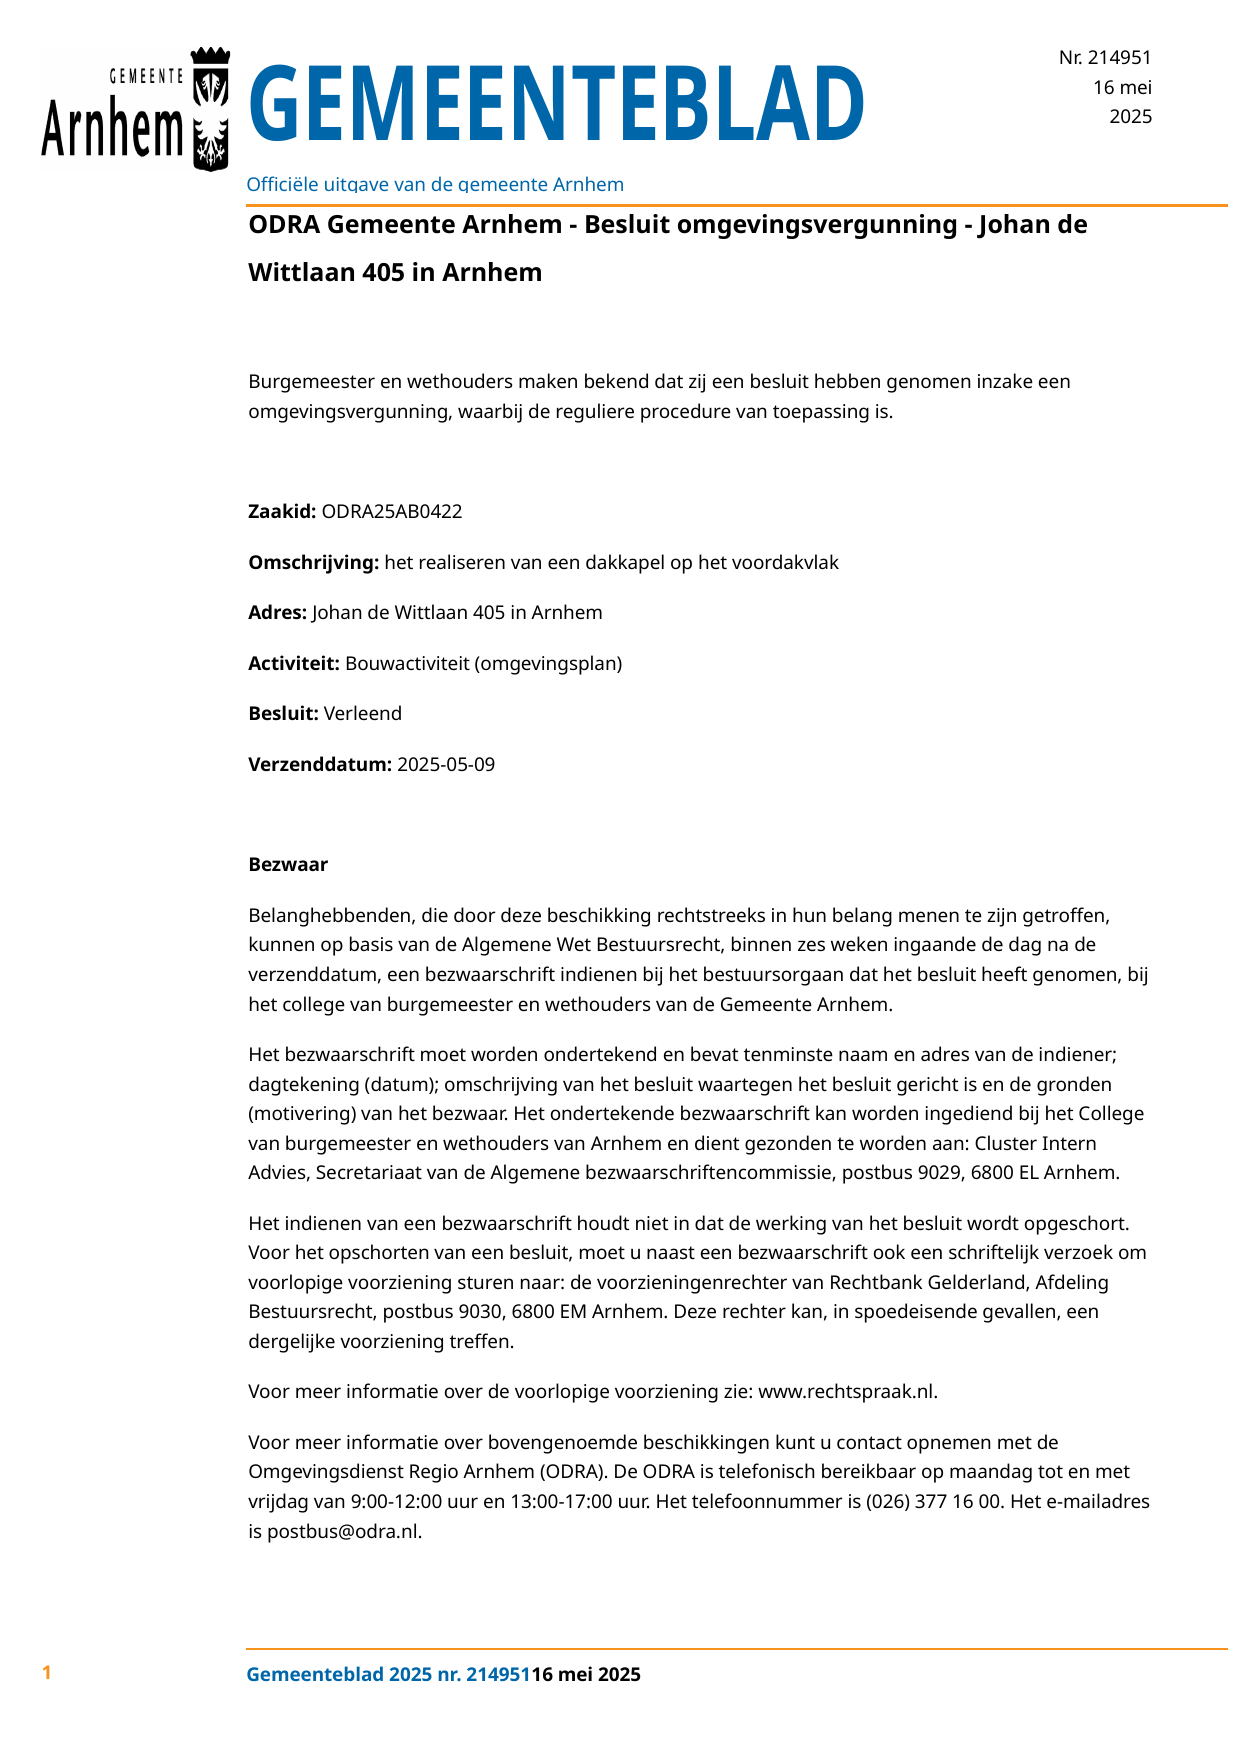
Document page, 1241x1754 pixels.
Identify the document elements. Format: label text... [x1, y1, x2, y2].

text Bezwaar [248, 852, 1152, 877]
text Het indienen van een bezwaarschrift houdt niet in dat de werking van het besluit wordt opgeschort. Voor het opschorten van een besluit, moet u naast een bezwaarschrift ook een schriftelijk verzoek om voorlopige voorziening sturen naar: de voorzieningenrechter van Rechtbank Gelderland, Afdeling Bestuursrecht, postbus 9030, 6800 EM Arnhem. Deze rechter kan, in spoedeisende gevallen, een dergelijke voorziening treffen. [248, 1210, 1152, 1354]
text Voor meer informatie over de voorlopige voorziening zie: www.rechtspraak.nl. [248, 1379, 1152, 1404]
text Voor meer informatie over bovengenoemde beschikkingen kunt u contact opnemen met de Omgevingsdienst Regio Arnhem (ODRA). De ODRA is telefonisch bereikbaar op maandag tot en met vrijdag van 9:00-12:00 uur en 13:00-17:00 uur. Het telefoonnummer is (026) 377 16 00. Het e-mailadres is postbus@odra.nl. [248, 1429, 1152, 1544]
text ODRA Gemeente Arnhem - Besluit omgevingsvergunning - Johan de Wittlaan 405 in Arnhem [248, 207, 1152, 288]
text Besluit: Verleend [248, 700, 1152, 726]
text Activiteit: Bouwactiviteit (omgevingsplan) [248, 650, 1152, 676]
text Zaakid: ODRA25AB0422 [248, 499, 1152, 524]
text Adres: Johan de Wittlaan 405 in Arnhem [248, 599, 1152, 625]
text Het bezwaarschrift moet worden ondertekend en bevat tenminste naam en adres van de indiener; dagtekening (datum); omschrijving van het besluit waartegen het besluit gericht is en de gronden (motivering) van het bezwaar. Het ondertekende bezwaarschrift kan worden ingediend bij het College van burgemeester en wethouders van Arnhem en dient gezonden te worden aan: Cluster Intern Advies, Secretariaat van de Algemene bezwaarschriftencommissie, postbus 9029, 6800 EL Arnhem. [248, 1041, 1152, 1185]
text Belanghebbenden, die door deze beschikking rechtstreeks in hun belang menen te zijn getroffen, kunnen op basis van de Algemene Wet Bestuursrecht, binnen zes weken ingaande de dag na de verzenddatum, een bezwaarschrift indienen bij het bestuursorgaan dat het besluit heeft genomen, bij het college van burgemeester en wethouders van de Gemeente Arnhem. [248, 902, 1152, 1017]
text Verzenddatum: 2025-05-09 [248, 751, 1152, 777]
text Burgemeester en wethouders maken bekend dat zij een besluit hebben genomen inzake een omgevingsvergunning, waarbij de reguliere procedure van toepassing is. [248, 368, 1152, 424]
text Omschrijving: het realiseren van een dakkapel op het voordakvlak [248, 549, 1152, 575]
picture [41, 47, 231, 172]
